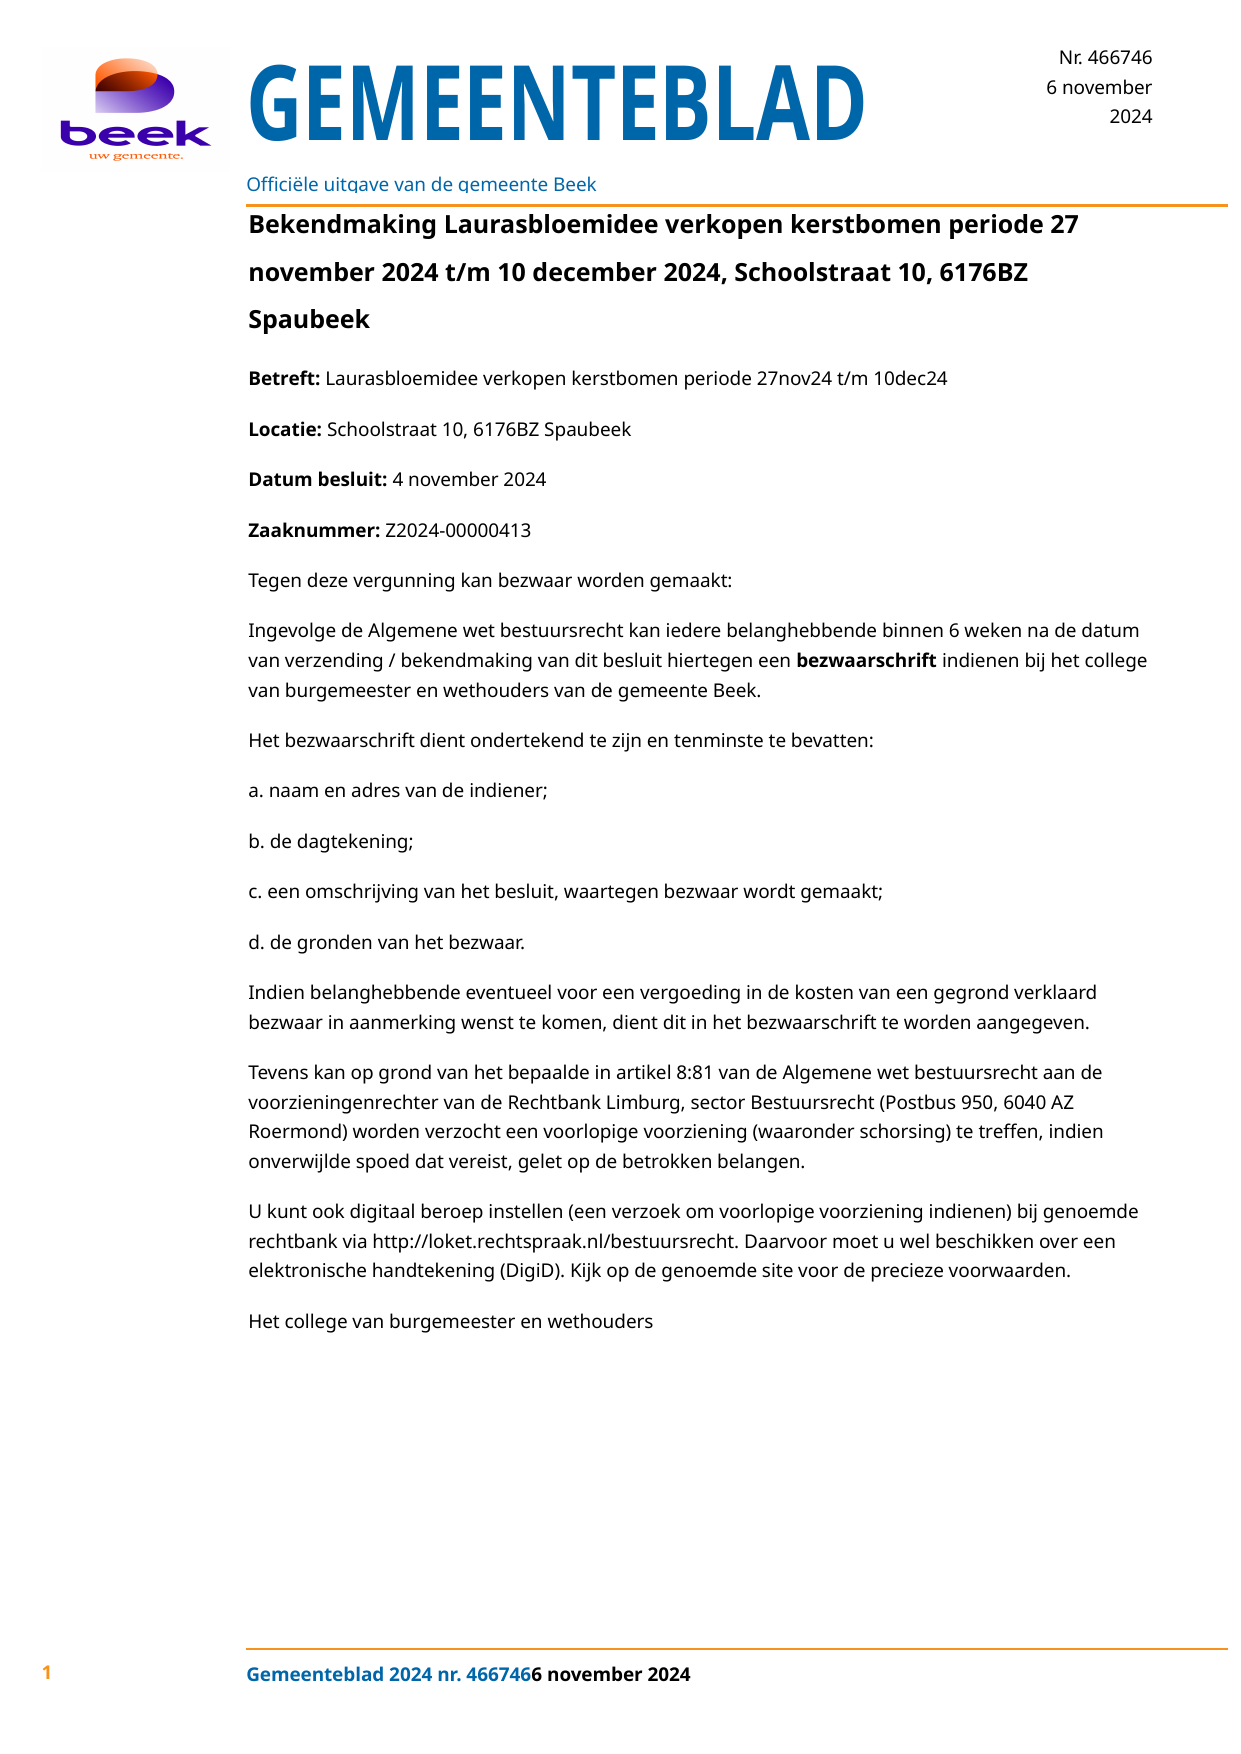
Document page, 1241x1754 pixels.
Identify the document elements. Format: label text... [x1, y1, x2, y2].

text Betreft: Laurasbloemidee verkopen kerstbomen periode 27nov24 t/m 10dec24 [248, 366, 1152, 391]
text d. de gronden van het bezwaar. [248, 929, 1152, 954]
text Tevens kan op grond van het bepaalde in artikel 8:81 van de Algemene wet bestuursrecht aan de voorzieningenrechter van de Rechtbank Limburg, sector Bestuursrecht (Postbus 950, 6040 AZ Roermond) worden verzocht een voorlopige voorziening (waaronder schorsing) te treffen, indien onverwijlde spoed dat vereist, gelet op de betrokken belangen. [248, 1059, 1152, 1174]
text a. naam en adres van de indiener; [248, 778, 1152, 803]
text c. een omschrijving van het besluit, waartegen bezwaar wordt gemaakt; [248, 878, 1152, 904]
picture [41, 47, 231, 172]
text Het bezwaarschrift dient ondertekend te zijn en tenminste te bevatten: [248, 727, 1152, 753]
text Zaaknummer: Z2024-00000413 [248, 517, 1152, 542]
text Ingevolge de Algemene wet bestuursrecht kan iedere belanghebbende binnen 6 weken na de datum van verzending / bekendmaking van dit besluit hiertegen een bezwaarschrift indienen bij het college van burgemeester en wethouders van de gemeente Beek. [248, 618, 1152, 702]
text U kunt ook digitaal beroep instellen (een verzoek om voorlopige voorziening indienen) bij genoemde rechtbank via http://loket.rechtspraak.nl/bestuursrecht. Daarvoor moet u wel beschikken over een elektronische handtekening (DigiD). Kijk op de genoemde site voor de precieze voorwaarden. [248, 1198, 1152, 1283]
text Bekendmaking Laurasbloemidee verkopen kerstbomen periode 27 november 2024 t/m 10 december 2024, Schoolstraat 10, 6176BZ Spaubeek [248, 207, 1152, 336]
text Tegen deze vergunning kan bezwaar worden gemaakt: [248, 567, 1152, 593]
text Locatie: Schoolstraat 10, 6176BZ Spaubeek [248, 416, 1152, 442]
text b. de dagtekening; [248, 828, 1152, 854]
text Datum besluit: 4 november 2024 [248, 466, 1152, 492]
text Het college van burgemeester en wethouders [248, 1308, 1152, 1334]
text Indien belanghebbende eventueel voor een vergoeding in de kosten van een gegrond verklaard bezwaar in aanmerking wenst te komen, dient dit in het bezwaarschrift te worden aangegeven. [248, 979, 1152, 1034]
